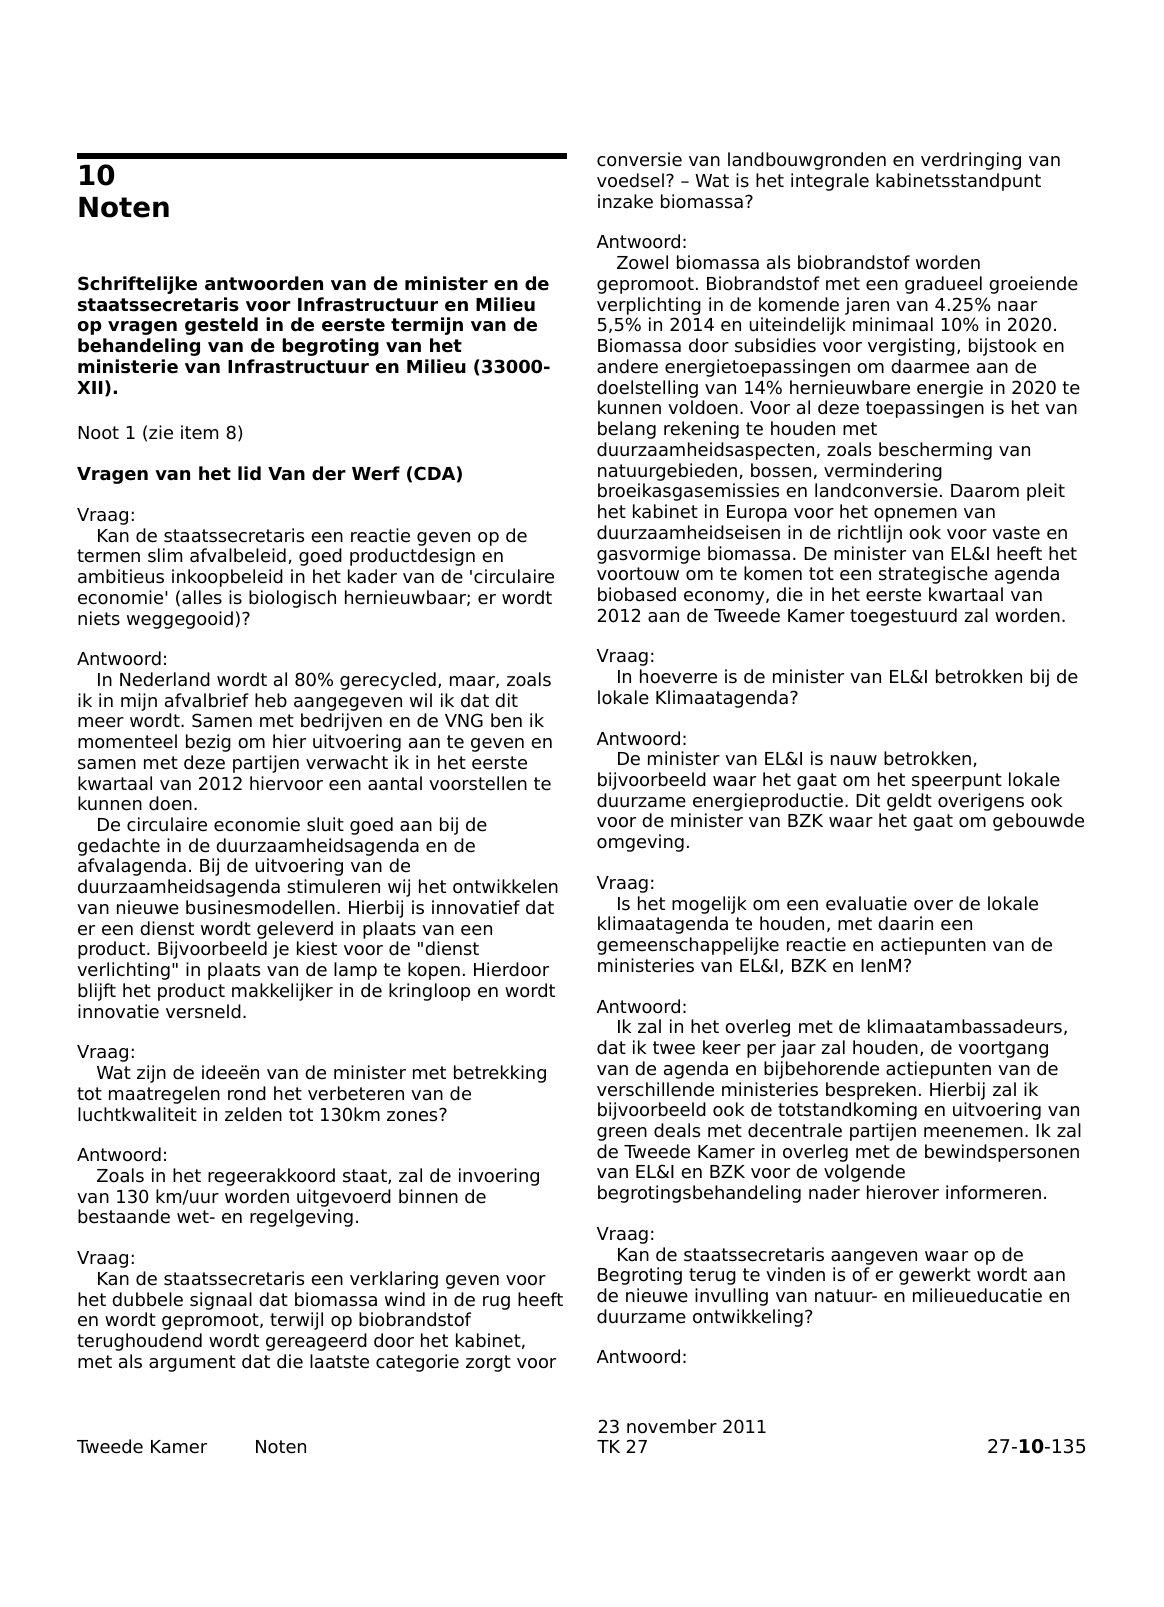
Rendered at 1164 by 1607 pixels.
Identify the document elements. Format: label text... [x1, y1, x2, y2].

text Zowel biomassa als biobrandstof worden gepromoot. Biobrandstof met een gradueel groeiende verplichting in de komende jaren van 4.25% naar 5,5% in 2014 en uiteindelijk minimaal 10% in 2020. Biomassa door subsidies voor vergisting, bijstook en andere energietoepassingen om daarmee aan de doelstelling van 14% hernieuwbare energie in 2020 te kunnen voldoen. Voor al deze toepassingen is het van belang rekening te houden met duurzaamheidsaspecten, zoals bescherming van natuurgebieden, bossen, vermindering broeikasgasemissies en landconversie. Daarom pleit het kabinet in Europa voor het opnemen van duurzaamheidseisen in de richtlijn ook voor vaste en gasvormige biomassa. De minister van EL&I heeft het voortouw om te komen tot een strategische agenda biobased economy, die in het eerste kwartaal van 2012 aan de Tweede Kamer toegestuurd zal worden. [596, 253, 1087, 626]
text Vraag: [77, 1042, 567, 1063]
text Antwoord: [596, 728, 1087, 749]
text Antwoord: [596, 996, 1087, 1017]
text Antwoord: [596, 1347, 1087, 1368]
text Wat zijn de ideeën van de minister met betrekking tot maatregelen rond het verbeteren van de luchtkwaliteit in zelden tot 130km zones? [77, 1063, 567, 1125]
text De circulaire economie sluit goed aan bij de gedachte in de duurzaamheidsagenda en de afvalagenda. Bij de uitvoering van de duurzaamheidsagenda stimuleren wij het ontwikkelen van nieuwe businesmodellen. Hierbij is innovatief dat er een dienst wordt geleverd in plaats van een product. Bijvoorbeeld je kiest voor de "dienst verlichting" in plaats van de lamp te kopen. Hierdoor blijft het product makkelijker in de kringloop en wordt innovatie versneld. [77, 815, 567, 1022]
text In hoeverre is de minister van EL&I betrokken bij de lokale Klimaatagenda? [596, 667, 1087, 708]
text Vraag: [596, 1224, 1087, 1244]
text Is het mogelijk om een evaluatie over de lokale klimaatagenda te houden, met daarin een gemeenschappelijke reactie en actiepunten van de ministeries van EL&I, BZK en IenM? [596, 893, 1087, 976]
subtitle Schriftelijke antwoorden van de minister en de staatssecretaris voor Infrastructuur en Milieu op vragen gesteld in de eerste termijn van de behandeling van de begroting van het ministerie van Infrastructuur en Milieu (33000-XII). [77, 274, 567, 398]
text Antwoord: [77, 649, 567, 670]
text Vraag: [77, 505, 567, 525]
text Vraag: [596, 873, 1087, 893]
text conversie van landbouwgronden en verdringing van voedsel? – Wat is het integrale kabinetsstandpunt inzake biomassa? [596, 150, 1087, 212]
text Ik zal in het overleg met de klimaatambassadeurs, dat ik twee keer per jaar zal houden, de voortgang van de agenda en bijbehorende actiepunten van de verschillende ministeries bespreken. Hierbij zal ik bijvoorbeeld ook de totstandkoming en uitvoering van green deals met decentrale partijen meenemen. Ik zal de Tweede Kamer in overleg met de bewindspersonen van EL&I en BZK voor de volgende begrotingsbehandeling nader hierover informeren. [596, 1017, 1087, 1204]
title 10 Noten [77, 159, 567, 224]
text De minister van EL&I is nauw betrokken, bijvoorbeeld waar het gaat om het speerpunt lokale duurzame energieproductie. Dit geldt overigens ook voor de minister van BZK waar het gaat om gebouwde omgeving. [596, 749, 1087, 853]
text Antwoord: [596, 232, 1087, 253]
text Noot 1 (zie item 8) [77, 423, 567, 444]
text In Nederland wordt al 80% gerecycled, maar, zoals ik in mijn afvalbrief heb aangegeven wil ik dat dit meer wordt. Samen met bedrijven en de VNG ben ik momenteel bezig om hier uitvoering aan te geven en samen met deze partijen verwacht ik in het eerste kwartaal van 2012 hiervoor een aantal voorstellen te kunnen doen. [77, 670, 567, 815]
text Vraag: [596, 646, 1087, 667]
text Antwoord: [77, 1145, 567, 1166]
text Vragen van het lid Van der Werf (CDA) [77, 464, 567, 485]
text Zoals in het regeerakkoord staat, zal de invoering van 130 km/uur worden uitgevoerd binnen de bestaande wet- en regelgeving. [77, 1166, 567, 1228]
text Kan de staatssecretaris een verklaring geven voor het dubbele signaal dat biomassa wind in de rug heeft en wordt gepromoot, terwijl op biobrandstof terughoudend wordt gereageerd door het kabinet, met als argument dat die laatste categorie zorgt voor [77, 1269, 567, 1372]
text Kan de staatssecretaris een reactie geven op de termen slim afvalbeleid, goed productdesign en ambitieus inkoopbeleid in het kader van de 'circulaire economie' (alles is biologisch hernieuwbaar; er wordt niets weggegooid)? [77, 525, 567, 629]
text Vraag: [77, 1248, 567, 1269]
text Kan de staatssecretaris aangeven waar op de Begroting terug te vinden is of er gewerkt wordt aan de nieuwe invulling van natuur- en milieueducatie en duurzame ontwikkeling? [596, 1244, 1087, 1327]
